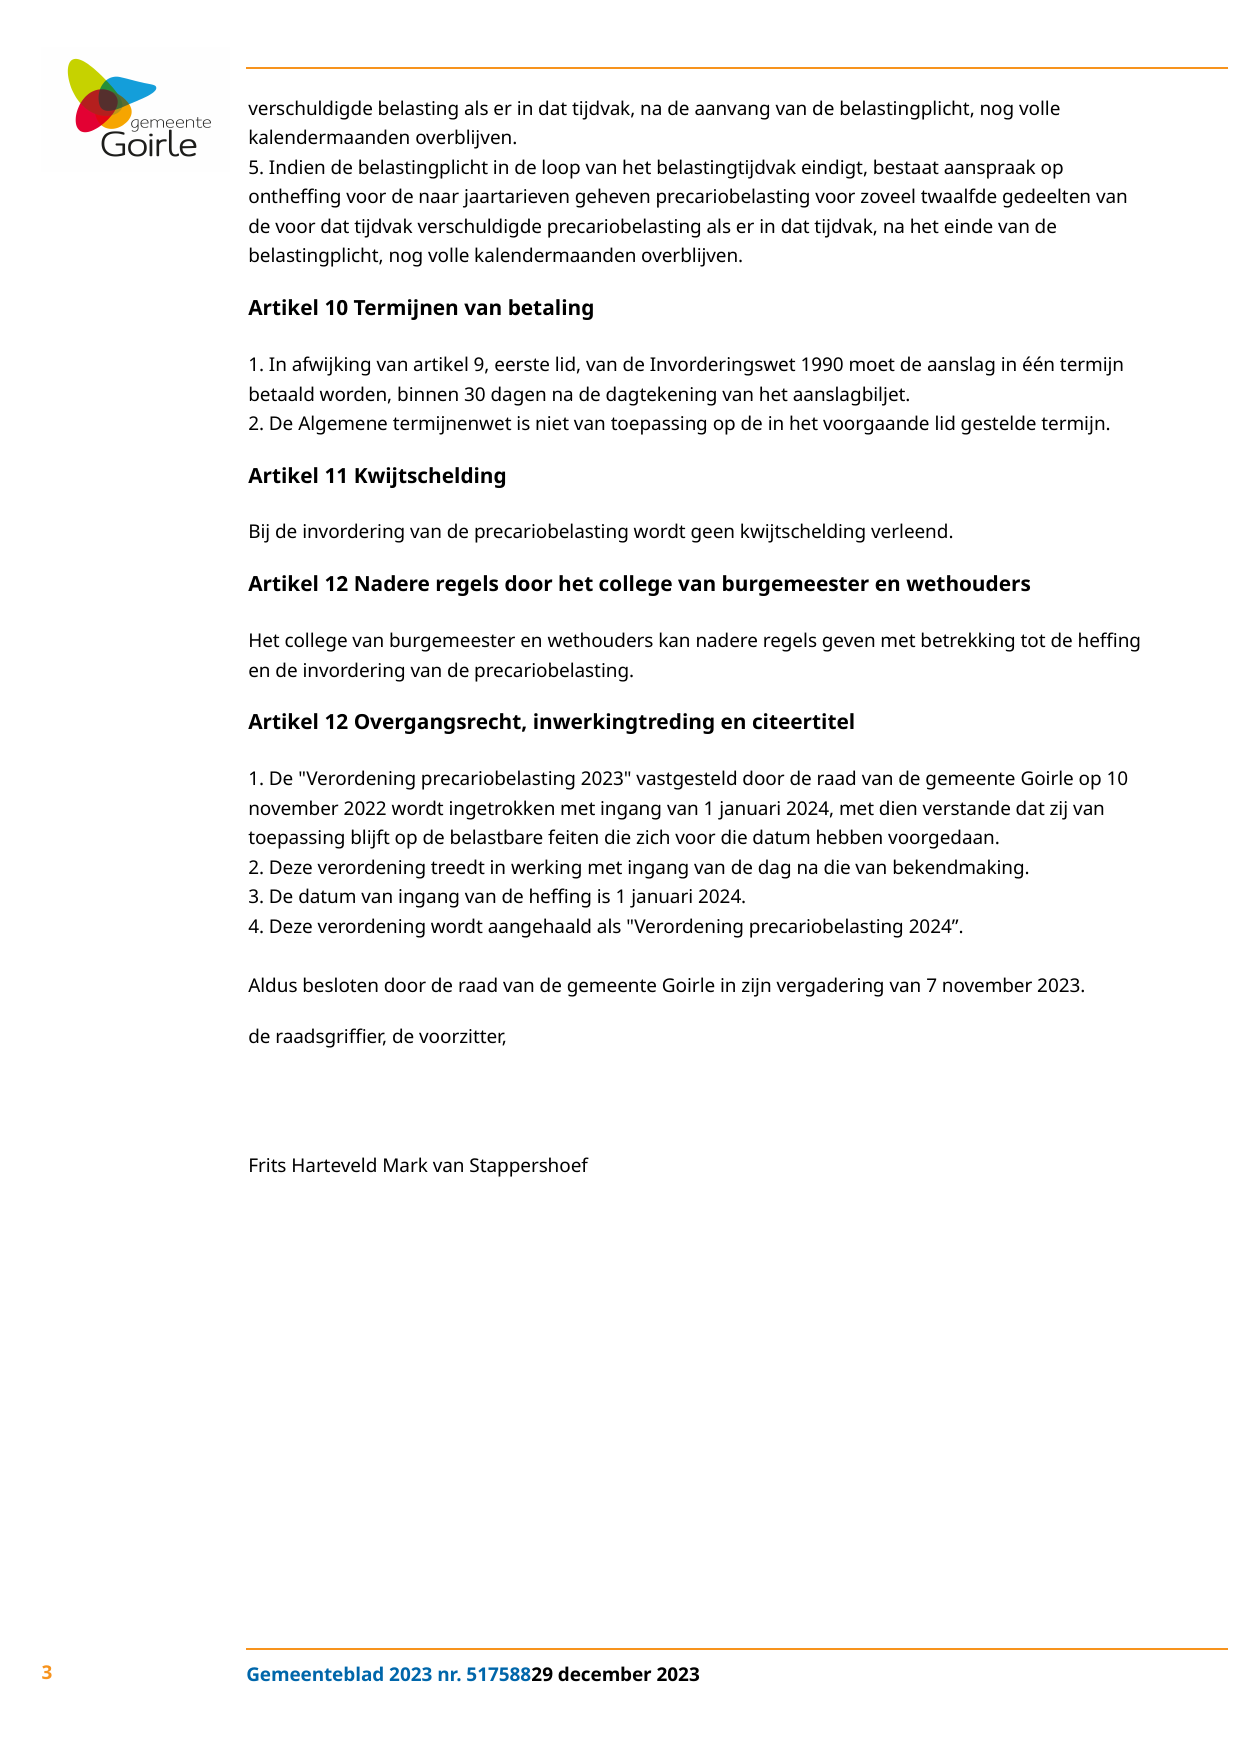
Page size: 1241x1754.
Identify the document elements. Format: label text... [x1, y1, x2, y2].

text verschuldigde belasting als er in dat tijdvak, na de aanvang van de belastingplicht, nog volle kalendermaanden overblijven. [248, 95, 1152, 150]
text Het college van burgemeester en wethouders kan nadere regels geven met betrekking tot de heffing en de invordering van de precariobelasting. [248, 627, 1152, 682]
text 3. De datum van ingang van de heffing is 1 januari 2024. [248, 883, 1152, 909]
text 2. Deze verordening treedt in werking met ingang van de dag na die van bekendmaking. [248, 854, 1152, 880]
picture [41, 47, 231, 172]
text Artikel 11 Kwijtschelding [248, 461, 1152, 489]
text de raadsgriffier, de voorzitter, [248, 1024, 1152, 1049]
text Aldus besloten door de raad van de gemeente Goirle in zijn vergadering van 7 november 2023. [248, 972, 1152, 998]
text 5. Indien de belastingplicht in de loop van het belastingtijdvak eindigt, bestaat aanspraak op ontheffing voor de naar jaartarieven geheven precariobelasting voor zoveel twaalfde gedeelten van de voor dat tijdvak verschuldigde precariobelasting als er in dat tijdvak, na het einde van de belastingplicht, nog volle kalendermaanden overblijven. [248, 154, 1152, 268]
text 1. In afwijking van artikel 9, eerste lid, van de Invorderingswet 1990 moet de aanslag in één termijn betaald worden, binnen 30 dagen na de dagtekening van het aanslagbiljet. [248, 351, 1152, 406]
text Artikel 12 Overgangsrecht, inwerkingtreding en citeertitel [248, 707, 1152, 736]
text Bij de invordering van de precariobelasting wordt geen kwijtschelding verleend. [248, 519, 1152, 544]
text Frits Harteveld Mark van Stappershoef [248, 1152, 1152, 1178]
text Artikel 12 Nadere regels door het college van burgemeester en wethouders [248, 569, 1152, 598]
text 4. Deze verordening wordt aangehaald als "Verordening precariobelasting 2024”. [248, 913, 1152, 939]
text Artikel 10 Termijnen van betaling [248, 293, 1152, 322]
text 2. De Algemene termijnenwet is niet van toepassing op de in het voorgaande lid gestelde termijn. [248, 410, 1152, 436]
text 1. De "Verordening precariobelasting 2023" vastgesteld door de raad van de gemeente Goirle op 10 november 2022 wordt ingetrokken met ingang van 1 januari 2024, met dien verstande dat zij van toepassing blijft op de belastbare feiten die zich voor die datum hebben voorgedaan. [248, 765, 1152, 850]
